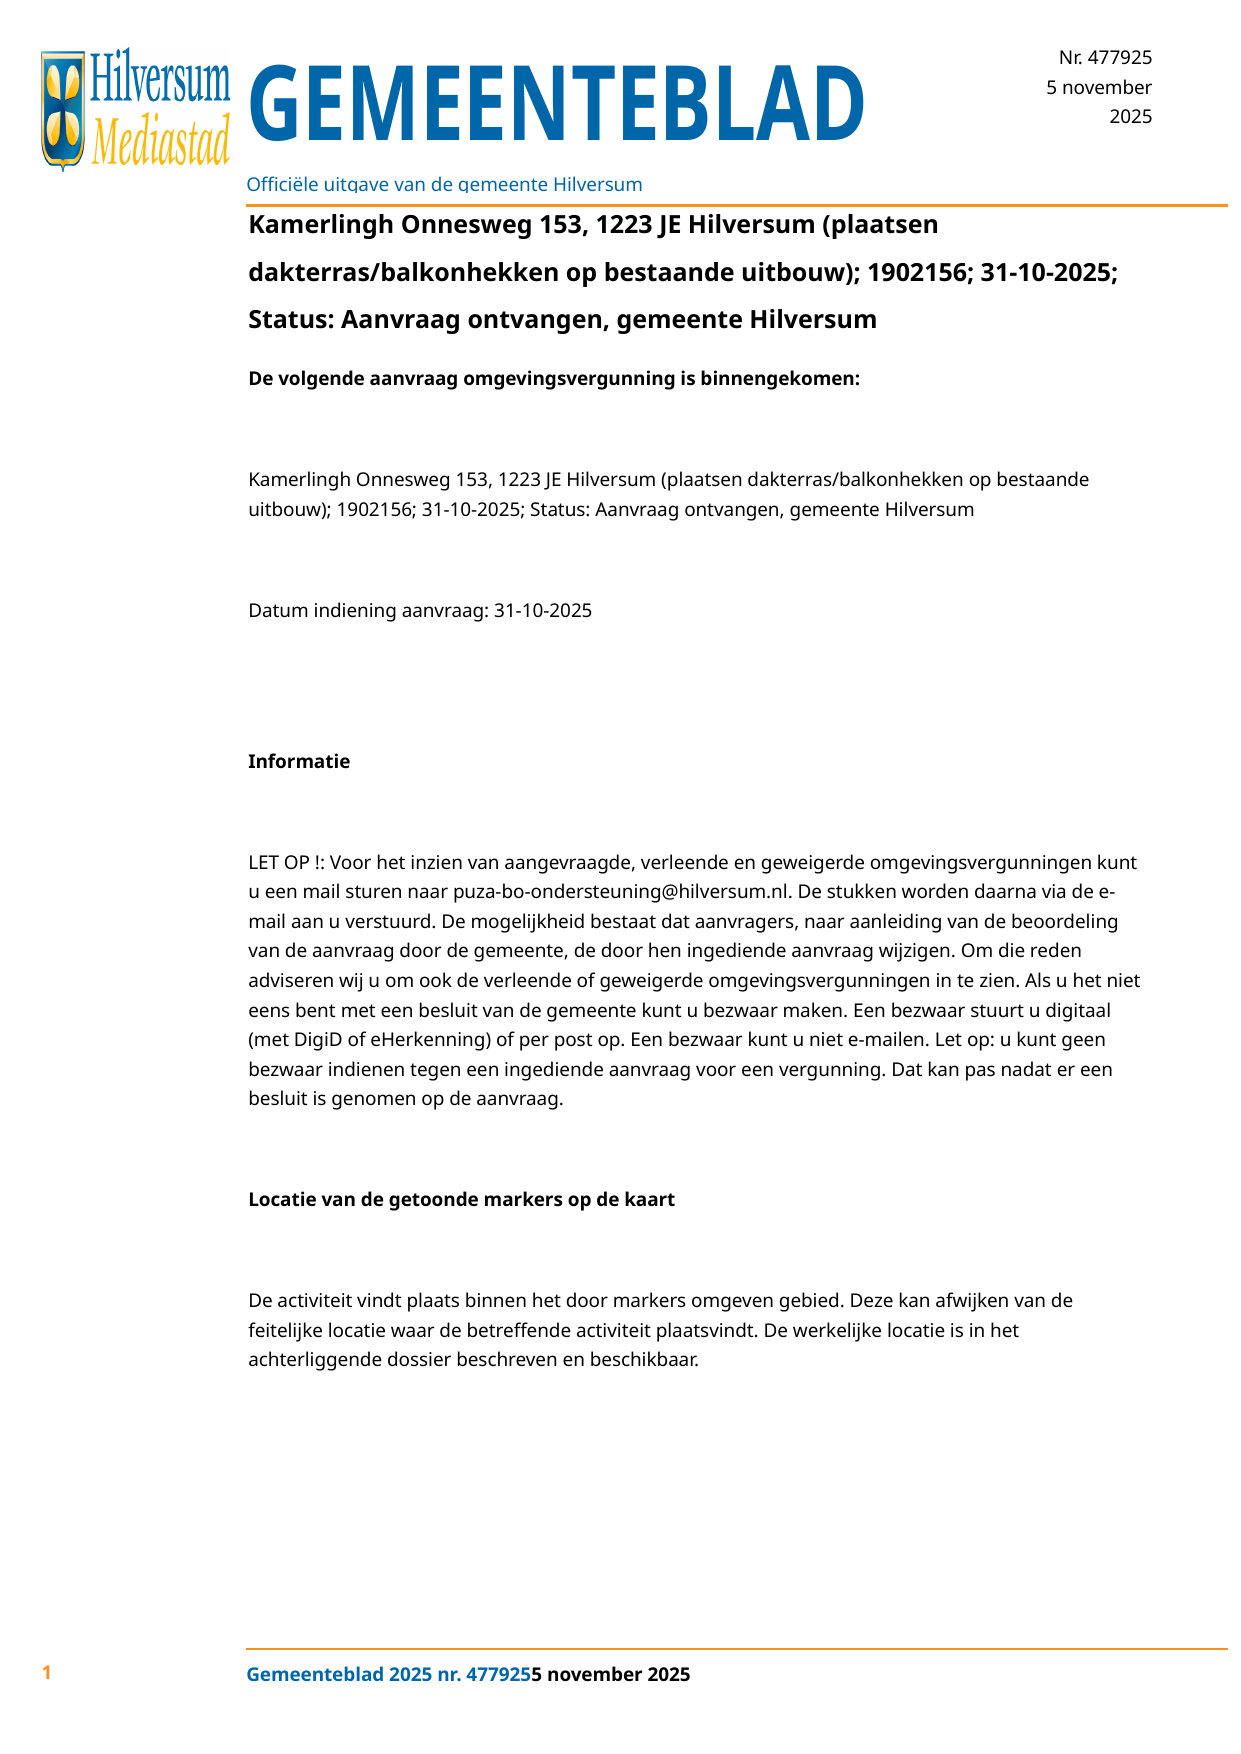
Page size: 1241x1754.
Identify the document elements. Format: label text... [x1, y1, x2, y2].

text Locatie van de getoonde markers op de kaart [248, 1186, 1152, 1212]
text De activiteit vindt plaats binnen het door markers omgeven gebied. Deze kan afwijken van de feitelijke locatie waar de betreffende activiteit plaatsvindt. De werkelijke locatie is in het achterliggende dossier beschreven en beschikbaar. [248, 1287, 1152, 1372]
text Datum indiening aanvraag: 31-10-2025 [248, 597, 1152, 622]
text LET OP !: Voor het inzien van aangevraagde, verleende en geweigerde omgevingsvergunningen kunt u een mail sturen naar puza-bo-ondersteuning@hilversum.nl. De stukken worden daarna via de e-mail aan u verstuurd. De mogelijkheid bestaat dat aanvragers, naar aanleiding van de beoordeling van de aanvraag door de gemeente, de door hen ingediende aanvraag wijzigen. Om die reden adviseren wij u om ook de verleende of geweigerde omgevingsvergunningen in te zien. Als u het niet eens bent met een besluit van de gemeente kunt u bezwaar maken. Een bezwaar stuurt u digitaal (met DigiD of eHerkenning) of per post op. Een bezwaar kunt u niet e-mailen. Let op: u kunt geen bezwaar indienen tegen een ingediende aanvraag voor een vergunning. Dat kan pas nadat er een besluit is genomen op de aanvraag. [248, 849, 1152, 1111]
text Kamerlingh Onnesweg 153, 1223 JE Hilversum (plaatsen dakterras/balkonhekken op bestaande uitbouw); 1902156; 31-10-2025; Status: Aanvraag ontvangen, gemeente Hilversum [248, 207, 1152, 336]
text Informatie [248, 748, 1152, 774]
picture [41, 47, 231, 172]
text De volgende aanvraag omgevingsvergunning is binnengekomen: [248, 366, 1152, 391]
text Kamerlingh Onnesweg 153, 1223 JE Hilversum (plaatsen dakterras/balkonhekken op bestaande uitbouw); 1902156; 31-10-2025; Status: Aanvraag ontvangen, gemeente Hilversum [248, 466, 1152, 522]
